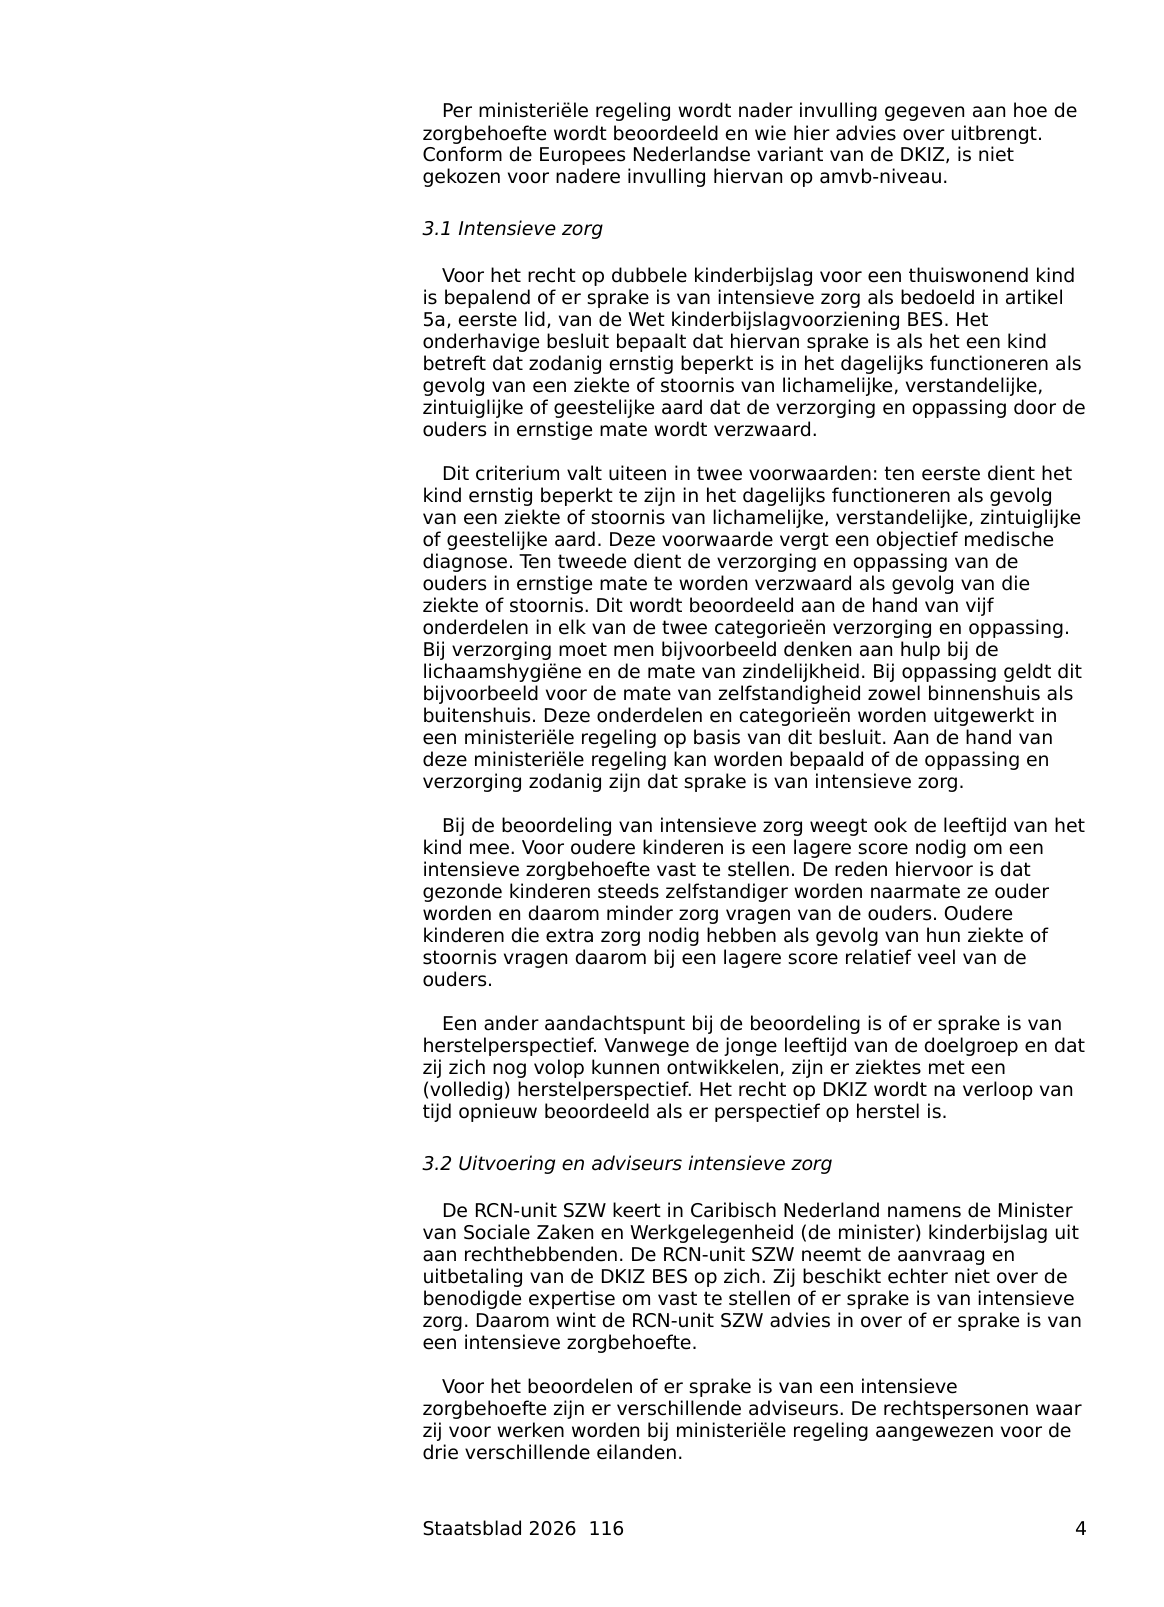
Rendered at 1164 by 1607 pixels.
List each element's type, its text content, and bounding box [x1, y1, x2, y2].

text Een ander aandachtspunt bij de beoordeling is of er sprake is van herstelperspectief. Vanwege de jonge leeftijd van de doelgroep en dat zij zich nog volop kunnen ontwikkelen, zijn er ziektes met een (volledig) herstelperspectief. Het recht op DKIZ wordt na verloop van tijd opnieuw beoordeeld als er perspectief op herstel is. [422, 1013, 1087, 1123]
text Per ministeriële regeling wordt nader invulling gegeven aan hoe de zorgbehoefte wordt beoordeeld en wie hier advies over uitbrengt. Conform de Europees Nederlandse variant van de DKIZ, is niet gekozen voor nadere invulling hiervan op amvb-niveau. [422, 100, 1087, 188]
text Dit criterium valt uiteen in twee voorwaarden: ten eerste dient het kind ernstig beperkt te zijn in het dagelijks functioneren als gevolg van een ziekte of stoornis van lichamelijke, verstandelijke, zintuiglijke of geestelijke aard. Deze voorwaarde vergt een objectief medische diagnose. Ten tweede dient de verzorging en oppassing van de ouders in ernstige mate te worden verzwaard als gevolg van die ziekte of stoornis. Dit wordt beoordeeld aan de hand van vijf onderdelen in elk van de twee categorieën verzorging en oppassing. Bij verzorging moet men bijvoorbeeld denken aan hulp bij de lichaamshygiëne en de mate van zindelijkheid. Bij oppassing geldt dit bijvoorbeeld voor de mate van zelfstandigheid zowel binnenshuis als buitenshuis. Deze onderdelen en categorieën worden uitgewerkt in een ministeriële regeling op basis van dit besluit. Aan de hand van deze ministeriële regeling kan worden bepaald of de oppassing en verzorging zodanig zijn dat sprake is van intensieve zorg. [422, 463, 1087, 793]
subtitle 3.1 Intensieve zorg [422, 218, 1087, 240]
text De RCN-unit SZW keert in Caribisch Nederland namens de Minister van Sociale Zaken en Werkgelegenheid (de minister) kinderbijslag uit aan rechthebbenden. De RCN-unit SZW neemt de aanvraag en uitbetaling van de DKIZ BES op zich. Zij beschikt echter niet over de benodigde expertise om vast te stellen of er sprake is van intensieve zorg. Daarom wint de RCN-unit SZW advies in over of er sprake is van een intensieve zorgbehoefte. [422, 1200, 1087, 1354]
text Voor het beoordelen of er sprake is van een intensieve zorgbehoefte zijn er verschillende adviseurs. De rechtspersonen waar zij voor werken worden bij ministeriële regeling aangewezen voor de drie verschillende eilanden. [422, 1376, 1087, 1464]
subtitle 3.2 Uitvoering en adviseurs intensieve zorg [422, 1153, 1087, 1175]
text Voor het recht op dubbele kinderbijslag voor een thuiswonend kind is bepalend of er sprake is van intensieve zorg als bedoeld in artikel 5a, eerste lid, van de Wet kinderbijslagvoorziening BES. Het onderhavige besluit bepaalt dat hiervan sprake is als het een kind betreft dat zodanig ernstig beperkt is in het dagelijks functioneren als gevolg van een ziekte of stoornis van lichamelijke, verstandelijke, zintuiglijke of geestelijke aard dat de verzorging en oppassing door de ouders in ernstige mate wordt verzwaard. [422, 265, 1087, 441]
text Bij de beoordeling van intensieve zorg weegt ook de leeftijd van het kind mee. Voor oudere kinderen is een lagere score nodig om een intensieve zorgbehoefte vast te stellen. De reden hiervoor is dat gezonde kinderen steeds zelfstandiger worden naarmate ze ouder worden en daarom minder zorg vragen van de ouders. Oudere kinderen die extra zorg nodig hebben als gevolg van hun ziekte of stoornis vragen daarom bij een lagere score relatief veel van de ouders. [422, 815, 1087, 991]
